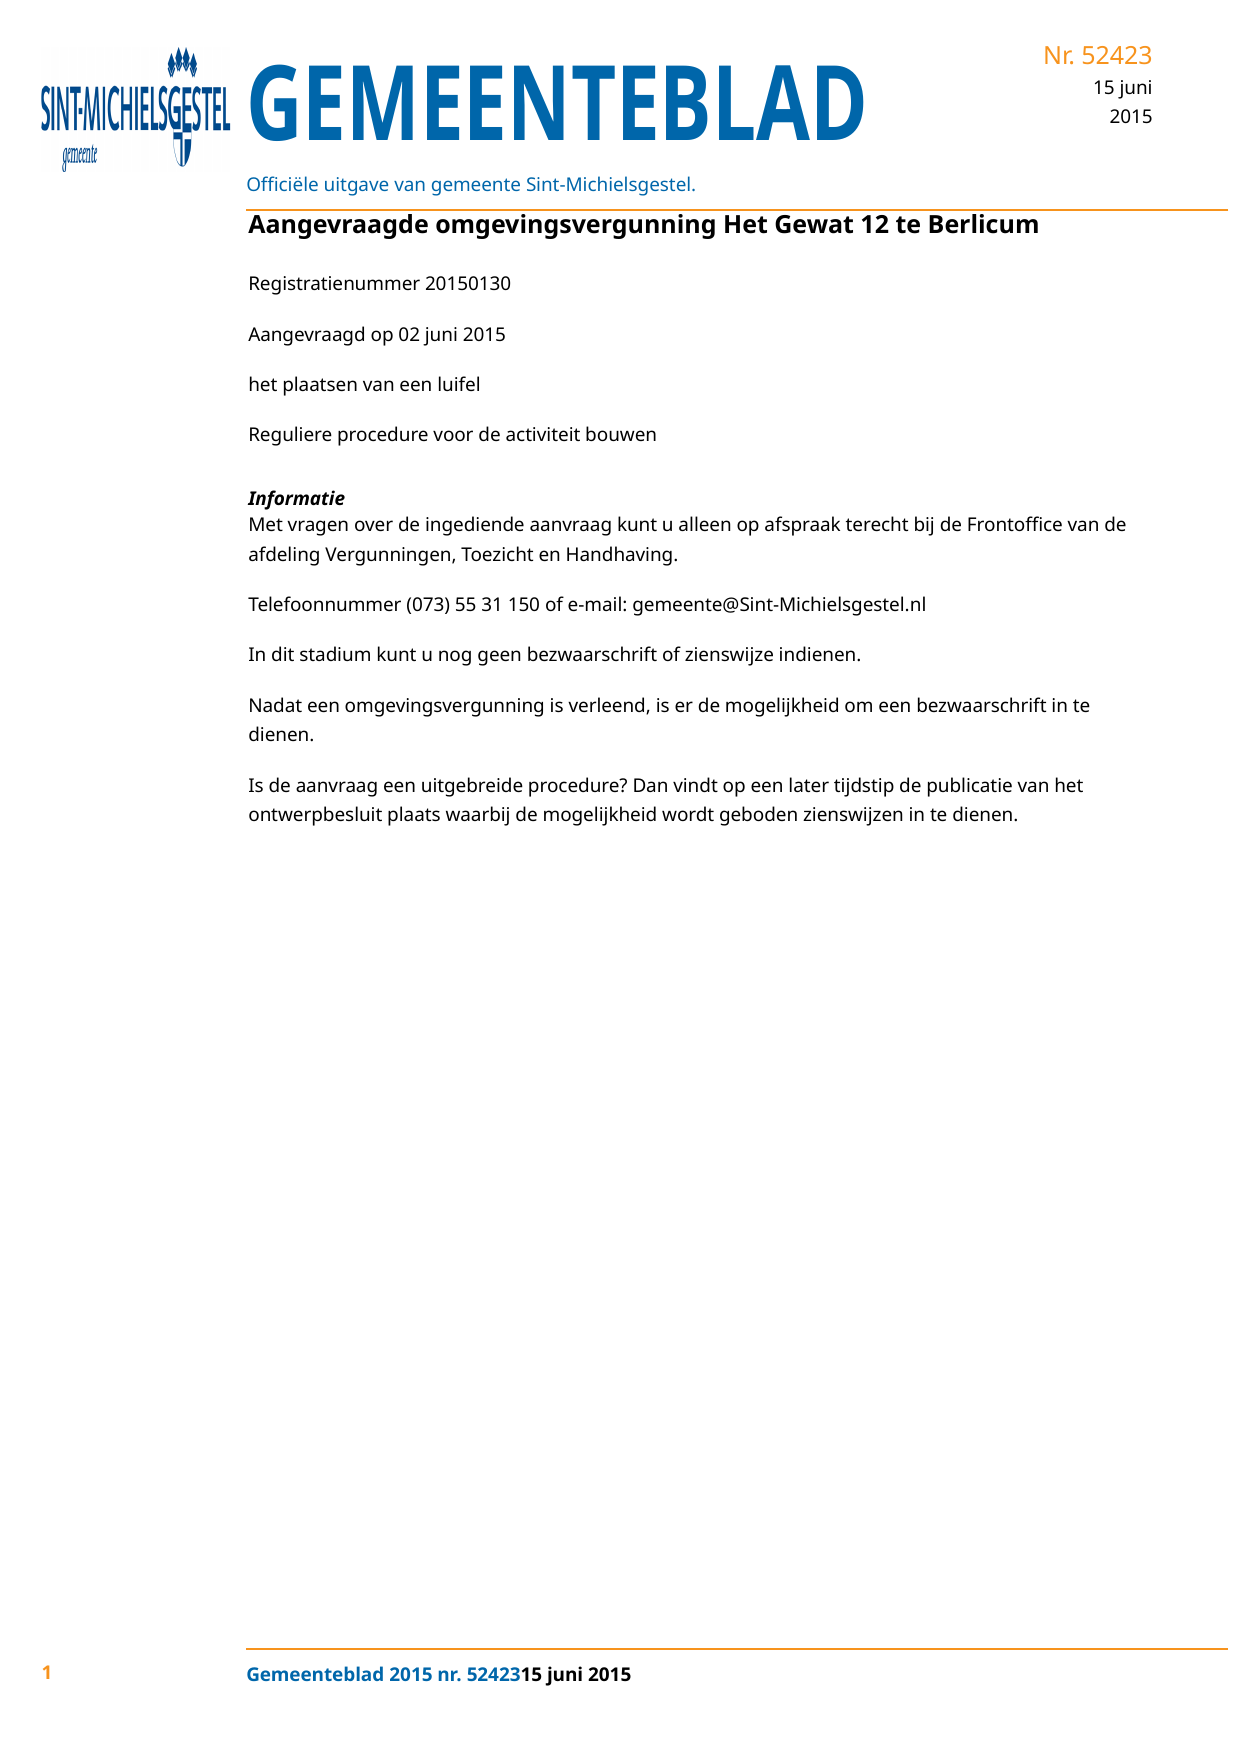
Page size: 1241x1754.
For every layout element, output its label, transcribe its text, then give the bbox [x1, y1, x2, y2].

text Aangevraagd op 02 juni 2015 [248, 321, 1152, 346]
picture [41, 47, 231, 172]
text Registratienummer 20150130 [248, 270, 1152, 296]
text Is de aanvraag een uitgebreide procedure? Dan vindt op een later tijdstip de publicatie van het ontwerpbesluit plaats waarbij de mogelijkheid wordt geboden zienswijzen in te dienen. [248, 772, 1152, 827]
text In dit stadium kunt u nog geen bezwaarschrift of zienswijze indienen. [248, 642, 1152, 667]
text Informatie [248, 486, 1152, 511]
text Aangevraagde omgevingsvergunning Het Gewat 12 te Berlicum [248, 211, 1152, 241]
text Reguliere procedure voor de activiteit bouwen [248, 422, 1152, 447]
text Nadat een omgevingsvergunning is verleend, is er de mogelijkheid om een bezwaarschrift in te dienen. [248, 692, 1152, 747]
text Met vragen over de ingediende aanvraag kunt u alleen op afspraak terecht bij de Frontoffice van de afdeling Vergunningen, Toezicht en Handhaving. [248, 511, 1152, 567]
text het plaatsen van een luifel [248, 371, 1152, 397]
text Telefoonnummer (073) 55 31 150 of e-mail: gemeente@Sint-Michielsgestel.nl [248, 591, 1152, 617]
